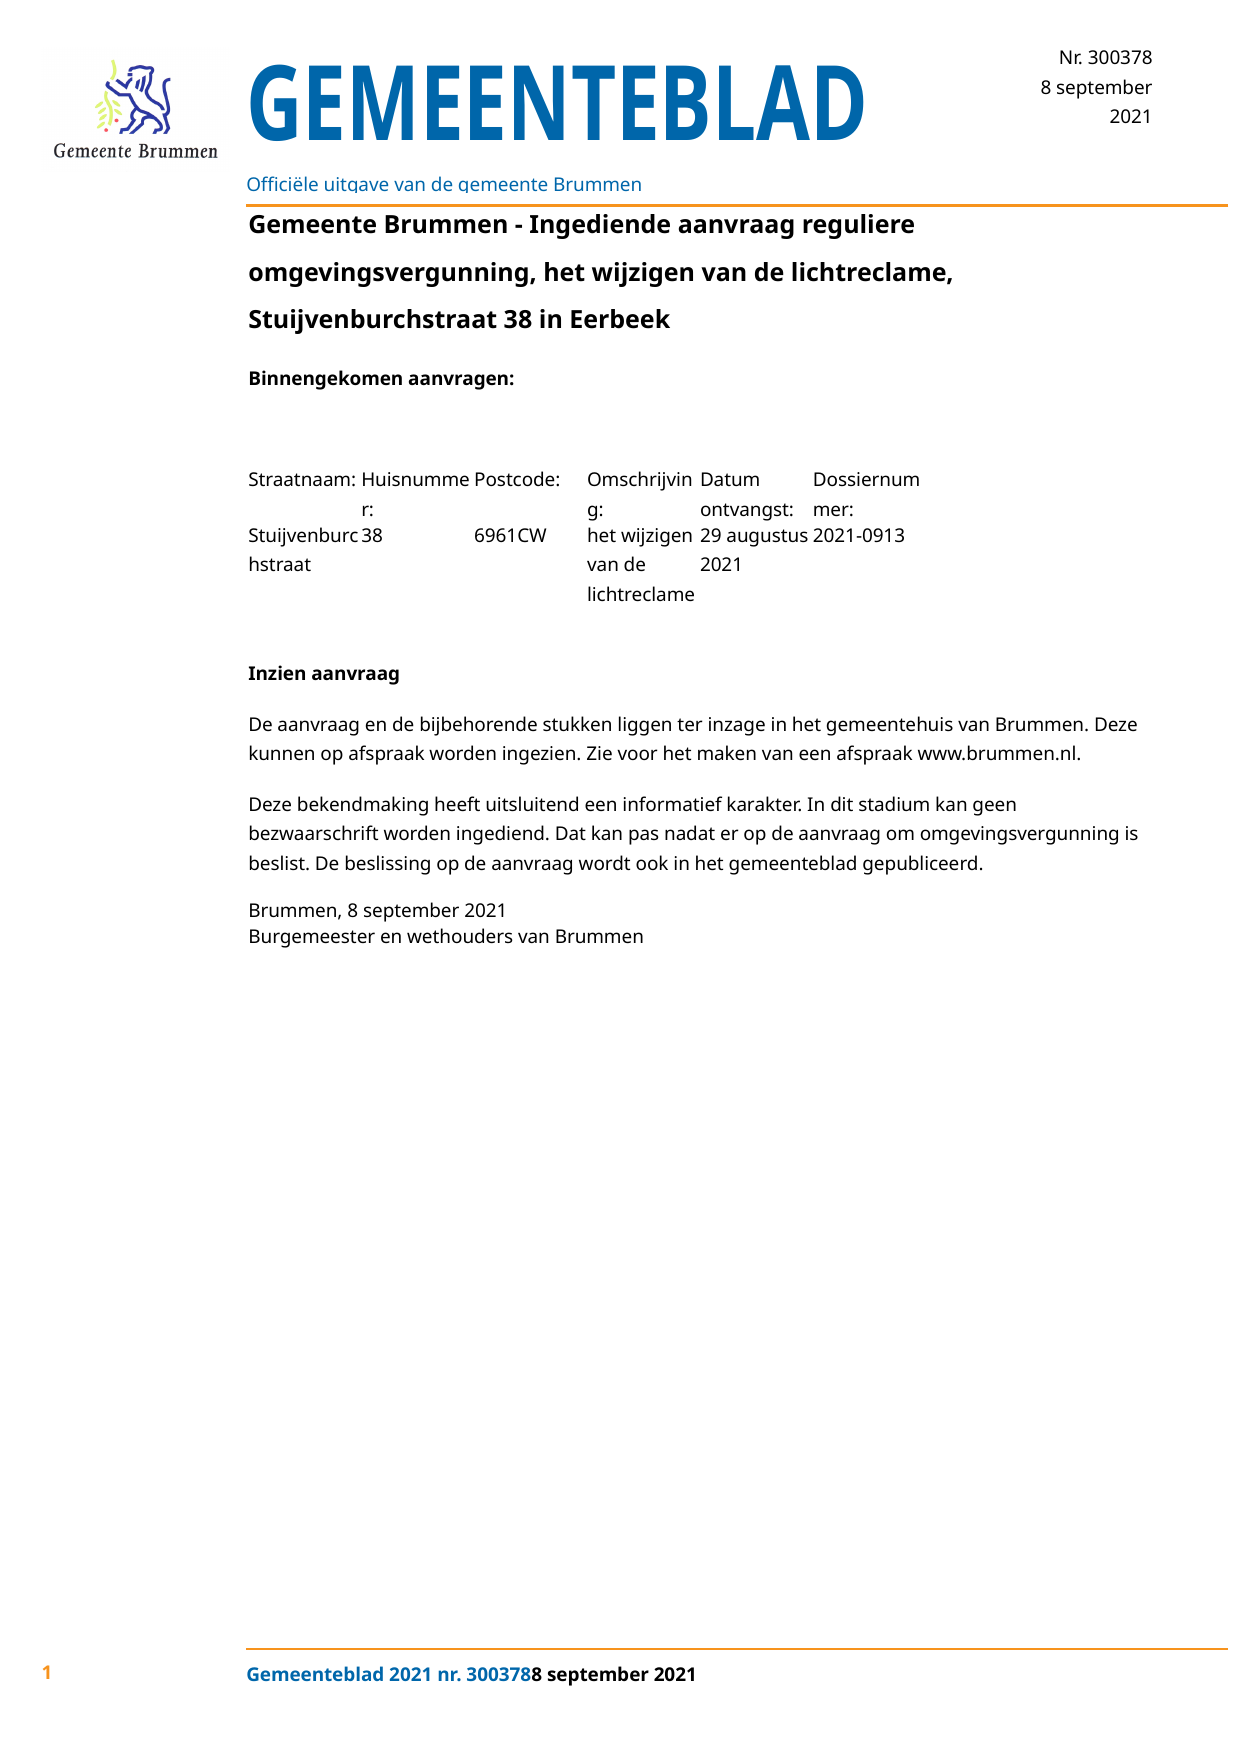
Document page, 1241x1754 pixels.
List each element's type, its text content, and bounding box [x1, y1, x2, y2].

table_header Huisnummer: [361, 466, 474, 522]
table_cell Stuijvenburchstraat [248, 522, 361, 607]
table_header Straatnaam: [248, 466, 361, 522]
table_header Datum ontvangst: [700, 466, 813, 522]
table_header Omschrijving: [587, 466, 700, 522]
picture [41, 47, 231, 172]
table_cell 2021-0913 [813, 522, 926, 607]
text Binnengekomen aanvragen: [248, 366, 1152, 391]
text Inzien aanvraag [248, 660, 1152, 686]
table_cell 29 augustus 2021 [700, 522, 813, 607]
table_header Postcode: [474, 466, 587, 522]
table_cell [1039, 522, 1152, 607]
table_cell 6961CW [474, 522, 587, 607]
table_cell 38 [361, 522, 474, 607]
text De aanvraag en de bijbehorende stukken liggen ter inzage in het gemeentehuis van Brummen. Deze kunnen op afspraak worden ingezien. Zie voor het maken van een afspraak www.brummen.nl. [248, 711, 1152, 766]
table_header Dossiernummer: [813, 466, 926, 522]
text Brummen, 8 september 2021 [248, 898, 1152, 923]
table_header [926, 466, 1038, 522]
text Burgemeester en wethouders van Brummen [248, 923, 1152, 949]
text Deze bekendmaking heeft uitsluitend een informatief karakter. In dit stadium kan geen bezwaarschrift worden ingediend. Dat kan pas nadat er op de aanvraag om omgevingsvergunning is beslist. De beslissing op de aanvraag wordt ook in het gemeenteblad gepubliceerd. [248, 791, 1152, 876]
table_cell [926, 522, 1038, 607]
text Gemeente Brummen - Ingediende aanvraag reguliere omgevingsvergunning, het wijzigen van de lichtreclame, Stuijvenburchstraat 38 in Eerbeek [248, 207, 1152, 336]
table_cell het wijzigen van de lichtreclame [587, 522, 700, 607]
table_header [1039, 466, 1152, 522]
